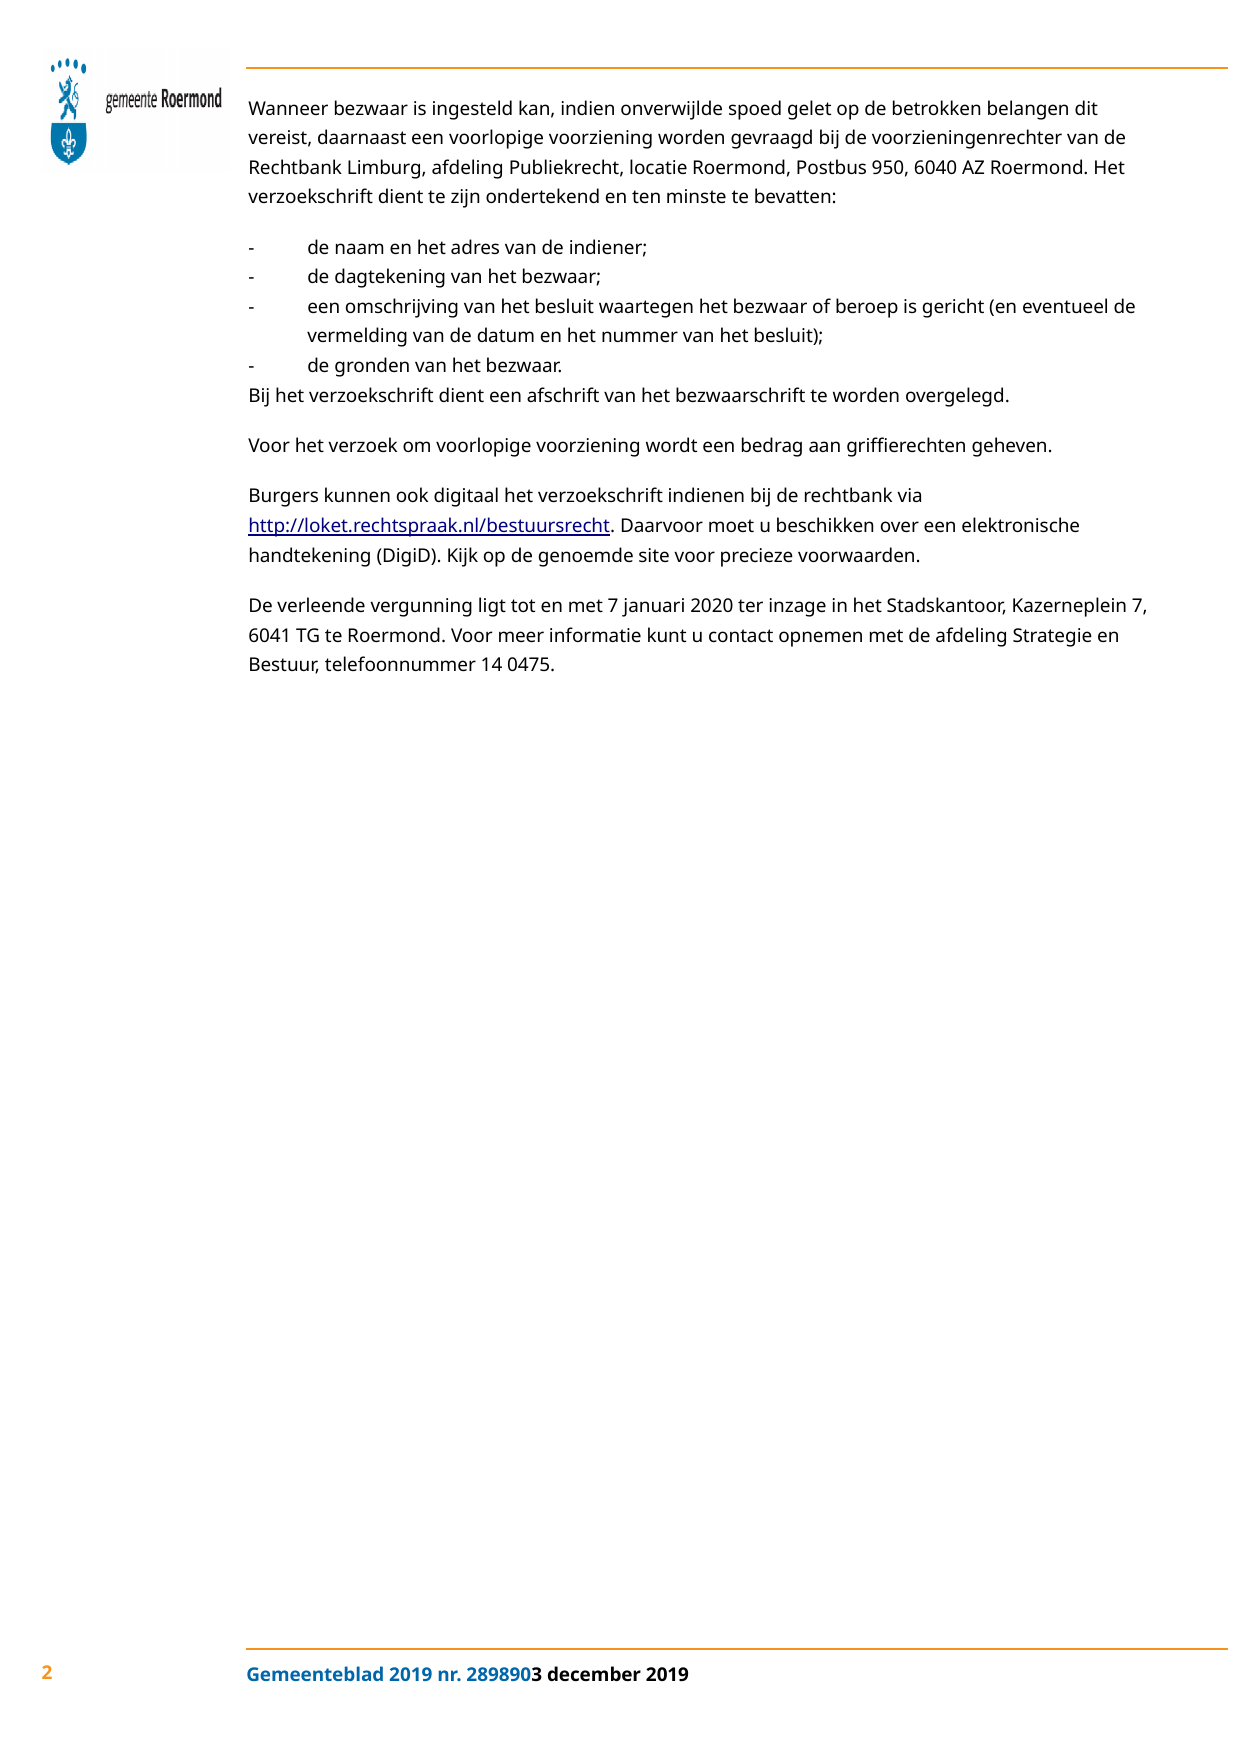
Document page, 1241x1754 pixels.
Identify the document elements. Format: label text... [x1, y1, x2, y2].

text Burgers kunnen ook digitaal het verzoekschrift indienen bij de rechtbank via http://loket.rechtspraak.nl/bestuursrecht. Daarvoor moet u beschikken over een elektronische handtekening (DigiD). Kijk op de genoemde site voor precieze voorwaarden. [248, 483, 1152, 568]
text De verleende vergunning ligt tot en met 7 januari 2020 ter inzage in het Stadskantoor, Kazerneplein 7, 6041 TG te Roermond. Voor meer informatie kunt u contact opnemen met de afdeling Strategie en Bestuur, telefoonnummer 14 0475. [248, 592, 1152, 677]
list de dagtekening van het bezwaar; [248, 263, 1152, 289]
list de naam en het adres van de indiener; [248, 234, 1152, 260]
picture [41, 47, 231, 172]
text Voor het verzoek om voorlopige voorziening wordt een bedrag aan griffierechten geheven. [248, 432, 1152, 458]
text Bij het verzoekschrift dient een afschrift van het bezwaarschrift te worden overgelegd. [248, 382, 1152, 408]
text Wanneer bezwaar is ingesteld kan, indien onverwijlde spoed gelet op de betrokken belangen dit vereist, daarnaast een voorlopige voorziening worden gevraagd bij de voorzieningenrechter van de Rechtbank Limburg, afdeling Publiekrecht, locatie Roermond, Postbus 950, 6040 AZ Roermond. Het verzoekschrift dient te zijn ondertekend en ten minste te bevatten: [248, 95, 1152, 209]
list de gronden van het bezwaar. [248, 352, 1152, 378]
list een omschrijving van het besluit waartegen het bezwaar of beroep is gericht (en eventueel de vermelding van de datum en het nummer van het besluit); [248, 293, 1152, 348]
